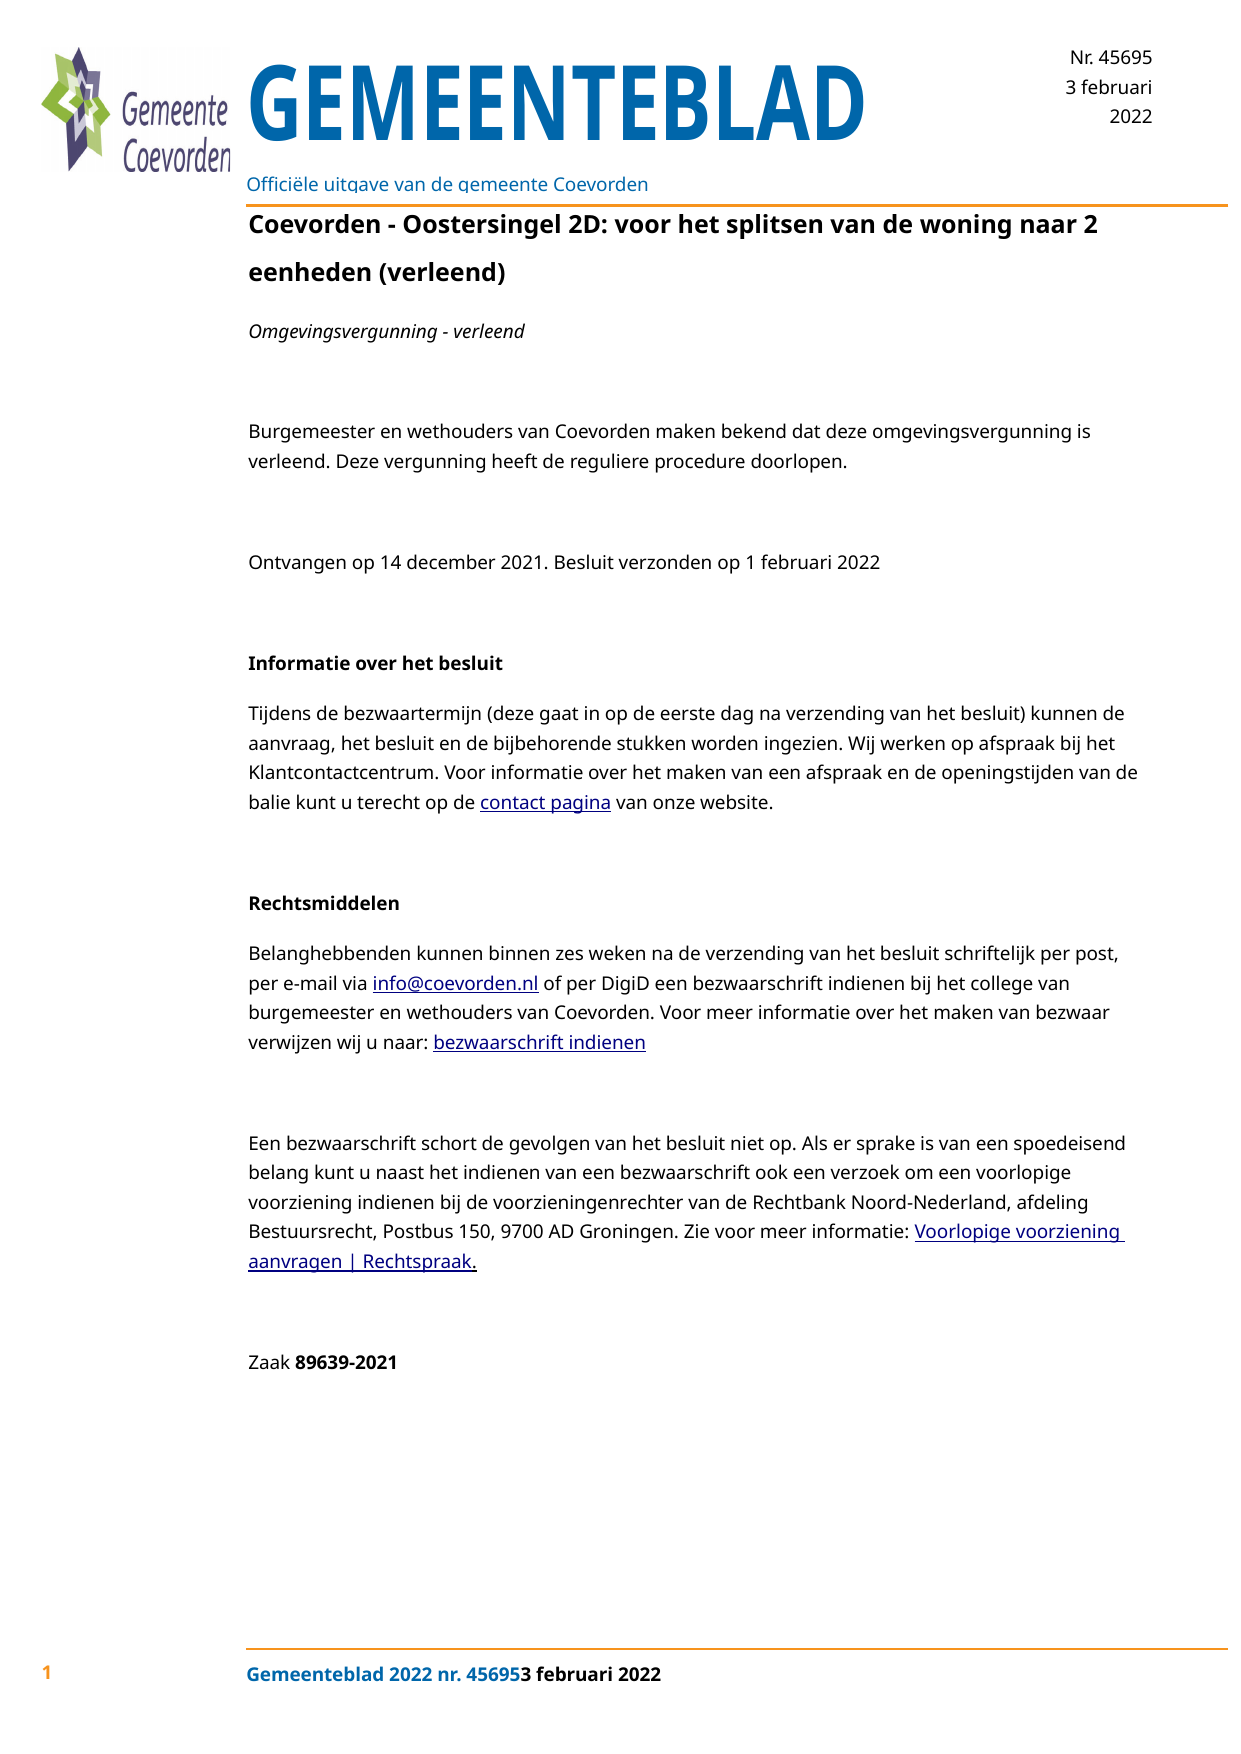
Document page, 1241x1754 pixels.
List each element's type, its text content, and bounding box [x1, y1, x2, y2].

picture [41, 47, 231, 172]
text Tijdens de bezwaartermijn (deze gaat in op de eerste dag na verzending van het besluit) kunnen de aanvraag, het besluit en de bijbehorende stukken worden ingezien. Wij werken op afspraak bij het Klantcontactcentrum. Voor informatie over het maken van een afspraak en de openingstijden van de balie kunt u terecht op de contact pagina van onze website. [248, 700, 1152, 815]
text Ontvangen op 14 december 2021. Besluit verzonden op 1 februari 2022 [248, 549, 1152, 575]
text Belanghebbenden kunnen binnen zes weken na de verzending van het besluit schriftelijk per post, per e-mail via info@coevorden.nl of per DigiD een bezwaarschrift indienen bij het college van burgemeester en wethouders van Coevorden. Voor meer informatie over het maken van bezwaar verwijzen wij u naar: bezwaarschrift indienen [248, 940, 1152, 1055]
text Omgevingsvergunning - verleend [248, 318, 1152, 344]
text Coevorden - Oostersingel 2D: voor het splitsen van de woning naar 2 eenheden (verleend) [248, 207, 1152, 288]
text Burgemeester en wethouders van Coevorden maken bekend dat deze omgevingsvergunning is verleend. Deze vergunning heeft de reguliere procedure doorlopen. [248, 419, 1152, 474]
text Informatie over het besluit [248, 650, 1152, 676]
text Rechtsmiddelen [248, 890, 1152, 916]
text Een bezwaarschrift schort de gevolgen van het besluit niet op. Als er sprake is van een spoedeisend belang kunt u naast het indienen van een bezwaarschrift ook een verzoek om een voorlopige voorziening indienen bij de voorzieningenrechter van de Rechtbank Noord-Nederland, afdeling Bestuursrecht, Postbus 150, 9700 AD Groningen. Zie voor meer informatie: Voorlopige voorziening aanvragen | Rechtspraak. [248, 1130, 1152, 1274]
text Zaak 89639-2021 [248, 1349, 1152, 1375]
